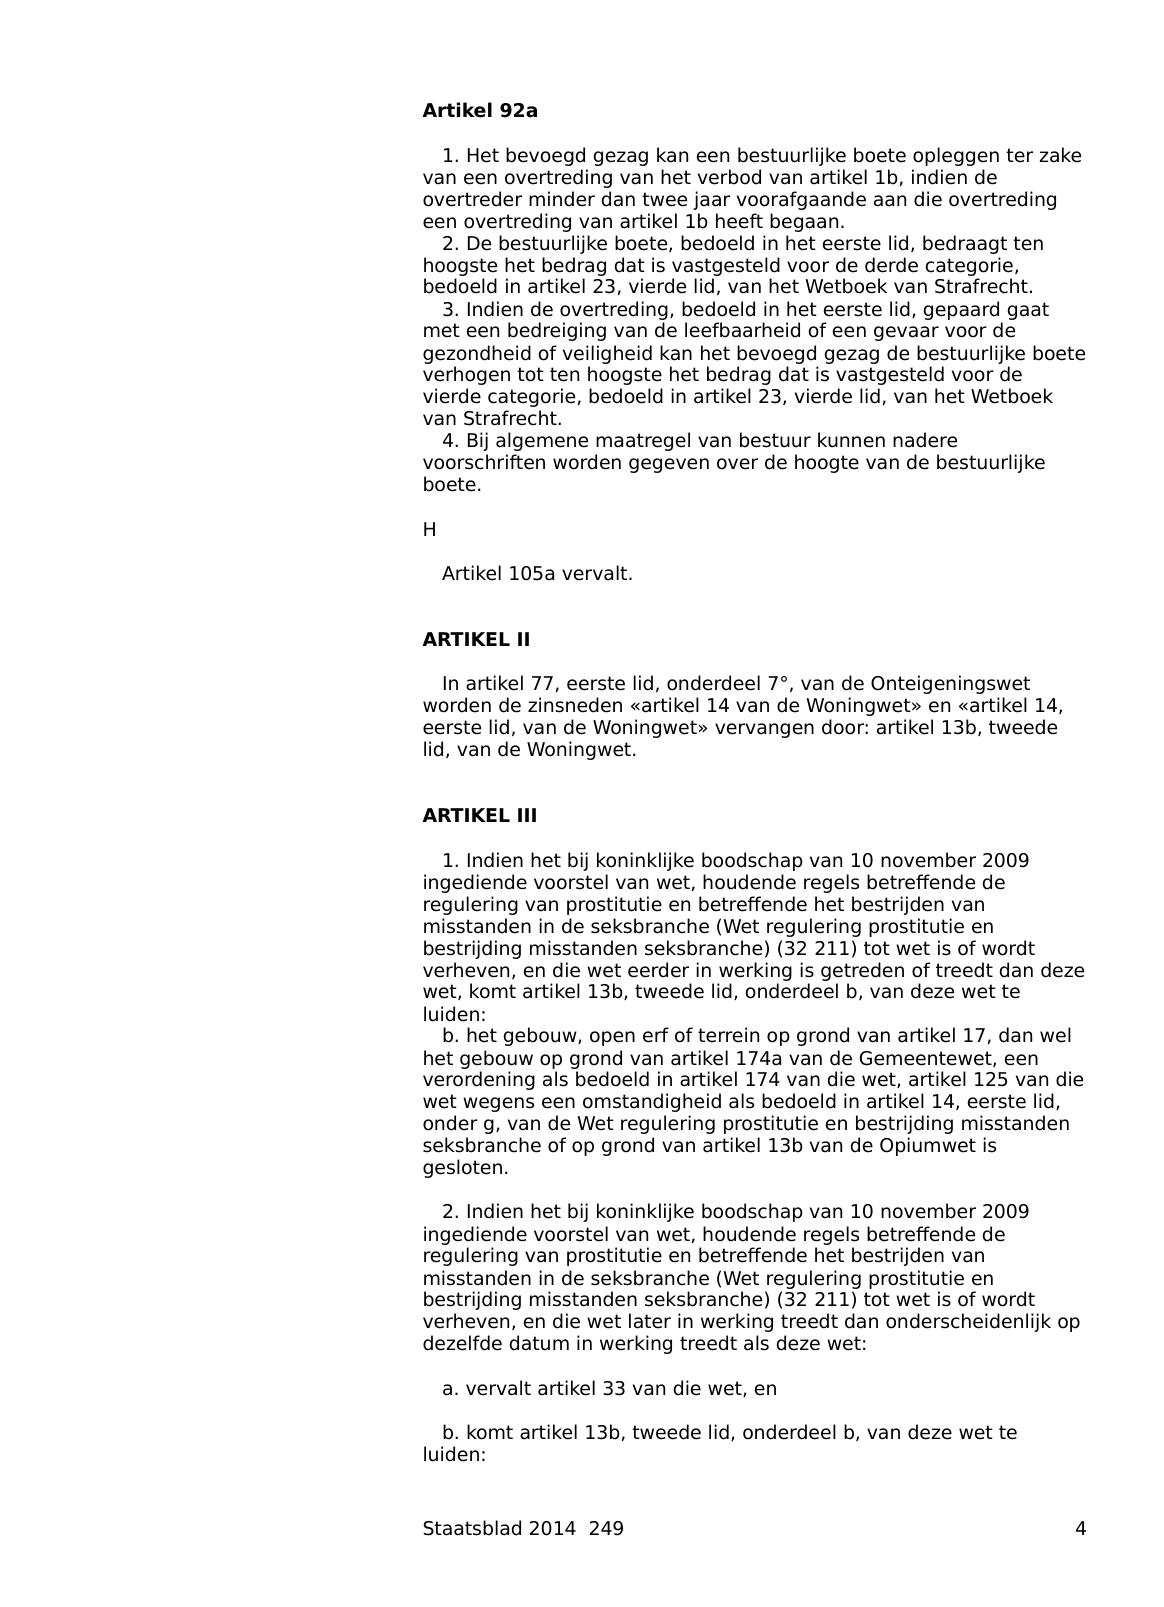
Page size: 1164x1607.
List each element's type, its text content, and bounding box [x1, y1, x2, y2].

text 3. Indien de overtreding, bedoeld in het eerste lid, gepaard gaat met een bedreiging van de leefbaarheid of een gevaar voor de gezondheid of veiligheid kan het bevoegd gezag de bestuurlijke boete verhogen tot ten hoogste het bedrag dat is vastgesteld voor de vierde categorie, bedoeld in artikel 23, vierde lid, van het Wetboek van Strafrecht. [422, 298, 1087, 430]
text 1. Het bevoegd gezag kan een bestuurlijke boete opleggen ter zake van een overtreding van het verbod van artikel 1b, indien de overtreder minder dan twee jaar voorafgaande aan die overtreding een overtreding van artikel 1b heeft begaan. [422, 144, 1087, 232]
text 2. De bestuurlijke boete, bedoeld in het eerste lid, bedraagt ten hoogste het bedrag dat is vastgesteld voor de derde categorie, bedoeld in artikel 23, vierde lid, van het Wetboek van Strafrecht. [422, 232, 1087, 298]
text 1. Indien het bij koninklijke boodschap van 10 november 2009 ingediende voorstel van wet, houdende regels betreffende de regulering van prostitutie en betreffende het bestrijden van misstanden in de seksbranche (Wet regulering prostitutie en bestrijding misstanden seksbranche) (32 211) tot wet is of wordt verheven, en die wet eerder in werking is getreden of treedt dan deze wet, komt artikel 13b, tweede lid, onderdeel b, van deze wet te luiden: [422, 849, 1087, 1025]
text 2. Indien het bij koninklijke boodschap van 10 november 2009 ingediende voorstel van wet, houdende regels betreffende de regulering van prostitutie en betreffende het bestrijden van misstanden in de seksbranche (Wet regulering prostitutie en bestrijding misstanden seksbranche) (32 211) tot wet is of wordt verheven, en die wet later in werking treedt dan onderscheidenlijk op dezelfde datum in werking treedt als deze wet: [422, 1201, 1087, 1355]
text Artikel 105a vervalt. [422, 563, 1087, 584]
text a. vervalt artikel 33 van die wet, en [422, 1377, 1087, 1399]
subtitle ARTIKEL II [422, 629, 1087, 651]
text b. het gebouw, open erf of terrein op grond van artikel 17, dan wel het gebouw op grond van artikel 174a van de Gemeentewet, een verordening als bedoeld in artikel 174 van die wet, artikel 125 van die wet wegens een omstandigheid als bedoeld in artikel 14, eerste lid, onder g, van de Wet regulering prostitutie en bestrijding misstanden seksbranche of op grond van artikel 13b van de Opiumwet is gesloten. [422, 1025, 1087, 1179]
text H [422, 518, 1087, 540]
text In artikel 77, eerste lid, onderdeel 7°, van de Onteigeningswet worden de zinsneden «artikel 14 van de Woningwet» en «artikel 14, eerste lid, van de Woningwet» vervangen door: artikel 13b, tweede lid, van de Woningwet. [422, 673, 1087, 761]
subtitle ARTIKEL III [422, 805, 1087, 827]
subtitle Artikel 92a [422, 100, 1087, 122]
text b. komt artikel 13b, tweede lid, onderdeel b, van deze wet te luiden: [422, 1422, 1087, 1466]
text 4. Bij algemene maatregel van bestuur kunnen nadere voorschriften worden gegeven over de hoogte van de bestuurlijke boete. [422, 430, 1087, 496]
